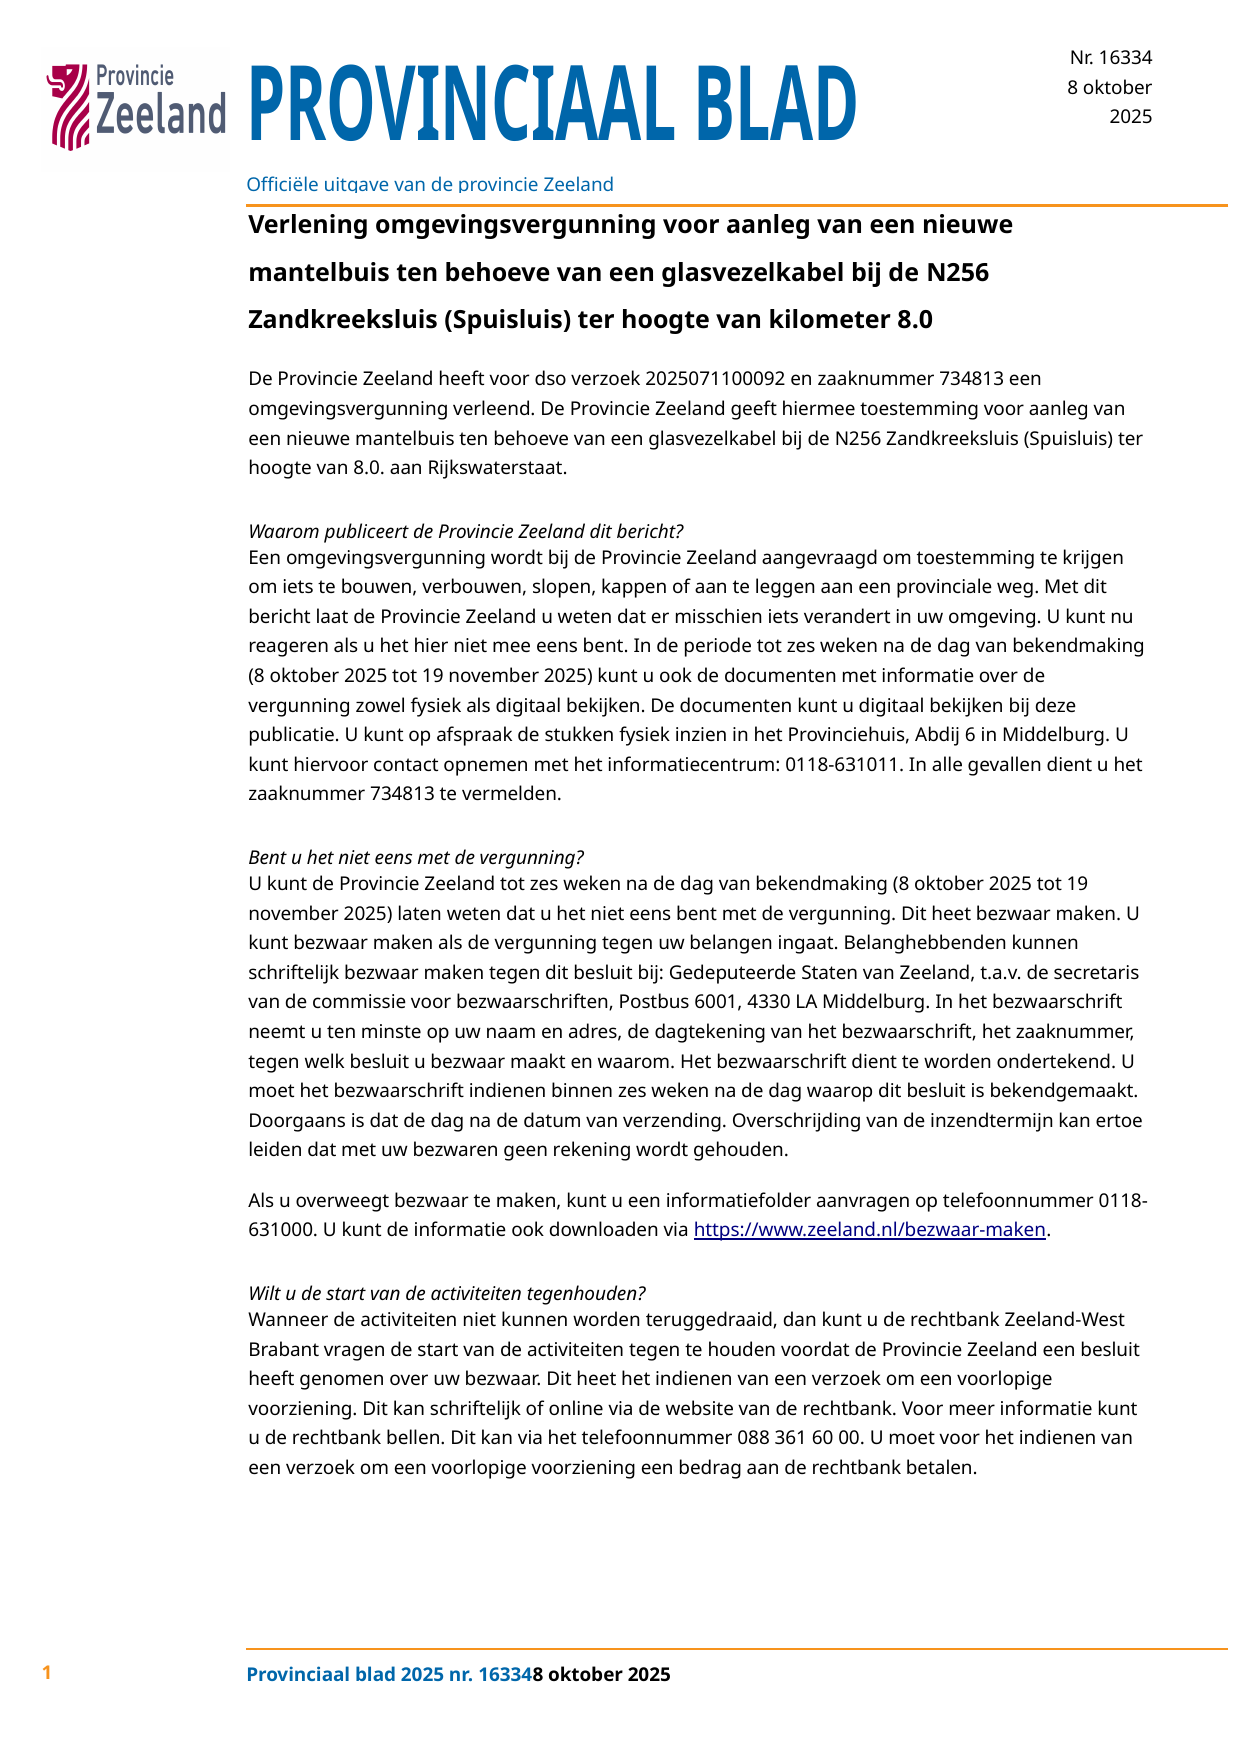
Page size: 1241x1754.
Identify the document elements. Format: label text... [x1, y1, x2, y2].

picture [41, 47, 231, 172]
text U kunt de Provincie Zeeland tot zes weken na de dag van bekendmaking (8 oktober 2025 tot 19 november 2025) laten weten dat u het niet eens bent met de vergunning. Dit heet bezwaar maken. U kunt bezwaar maken als de vergunning tegen uw belangen ingaat. Belanghebbenden kunnen schriftelijk bezwaar maken tegen dit besluit bij: Gedeputeerde Staten van Zeeland, t.a.v. de secretaris van de commissie voor bezwaarschriften, Postbus 6001, 4330 LA Middelburg. In het bezwaarschrift neemt u ten minste op uw naam en adres, de dagtekening van het bezwaarschrift, het zaaknummer, tegen welk besluit u bezwaar maakt en waarom. Het bezwaarschrift dient te worden ondertekend. U moet het bezwaarschrift indienen binnen zes weken na de dag waarop dit besluit is bekendgemaakt. Doorgaans is dat de dag na de datum van verzending. Overschrijding van de inzendtermijn kan ertoe leiden dat met uw bezwaren geen rekening wordt gehouden. [248, 870, 1152, 1162]
text Een omgevingsvergunning wordt bij de Provincie Zeeland aangevraagd om toestemming te krijgen om iets te bouwen, verbouwen, slopen, kappen of aan te leggen aan een provinciale weg. Met dit bericht laat de Provincie Zeeland u weten dat er misschien iets verandert in uw omgeving. U kunt nu reageren als u het hier niet mee eens bent. In de periode tot zes weken na de dag van bekendmaking (8 oktober 2025 tot 19 november 2025) kunt u ook de documenten met informatie over de vergunning zowel fysiek als digitaal bekijken. De documenten kunt u digitaal bekijken bij deze publicatie. U kunt op afspraak de stukken fysiek inzien in het Provinciehuis, Abdij 6 in Middelburg. U kunt hiervoor contact opnemen met het informatiecentrum: 0118-631011. In alle gevallen dient u het zaaknummer 734813 te vermelden. [248, 544, 1152, 806]
text Bent u het niet eens met de vergunning? [248, 844, 1152, 870]
text Wilt u de start van de activiteiten tegenhouden? [248, 1281, 1152, 1306]
text Verlening omgevingsvergunning voor aanleg van een nieuwe mantelbuis ten behoeve van een glasvezelkabel bij de N256 Zandkreeksluis (Spuisluis) ter hoogte van kilometer 8.0 [248, 207, 1152, 336]
text Waarom publiceert de Provincie Zeeland dit bericht? [248, 518, 1152, 544]
text Als u overweegt bezwaar te maken, kunt u een informatiefolder aanvragen op telefoonnummer 0118-631000. U kunt de informatie ook downloaden via https://www.zeeland.nl/bezwaar-maken. [248, 1187, 1152, 1242]
text Wanneer de activiteiten niet kunnen worden teruggedraaid, dan kunt u de rechtbank Zeeland-West Brabant vragen de start van de activiteiten tegen te houden voordat de Provincie Zeeland een besluit heeft genomen over uw bezwaar. Dit heet het indienen van een verzoek om een voorlopige voorziening. Dit kan schriftelijk of online via de website van de rechtbank. Voor meer informatie kunt u de rechtbank bellen. Dit kan via het telefoonnummer 088 361 60 00. U moet voor het indienen van een verzoek om een voorlopige voorziening een bedrag aan de rechtbank betalen. [248, 1306, 1152, 1480]
text De Provincie Zeeland heeft voor dso verzoek 2025071100092 en zaaknummer 734813 een omgevingsvergunning verleend. De Provincie Zeeland geeft hiermee toestemming voor aanleg van een nieuwe mantelbuis ten behoeve van een glasvezelkabel bij de N256 Zandkreeksluis (Spuisluis) ter hoogte van 8.0. aan Rijkswaterstaat. [248, 366, 1152, 480]
